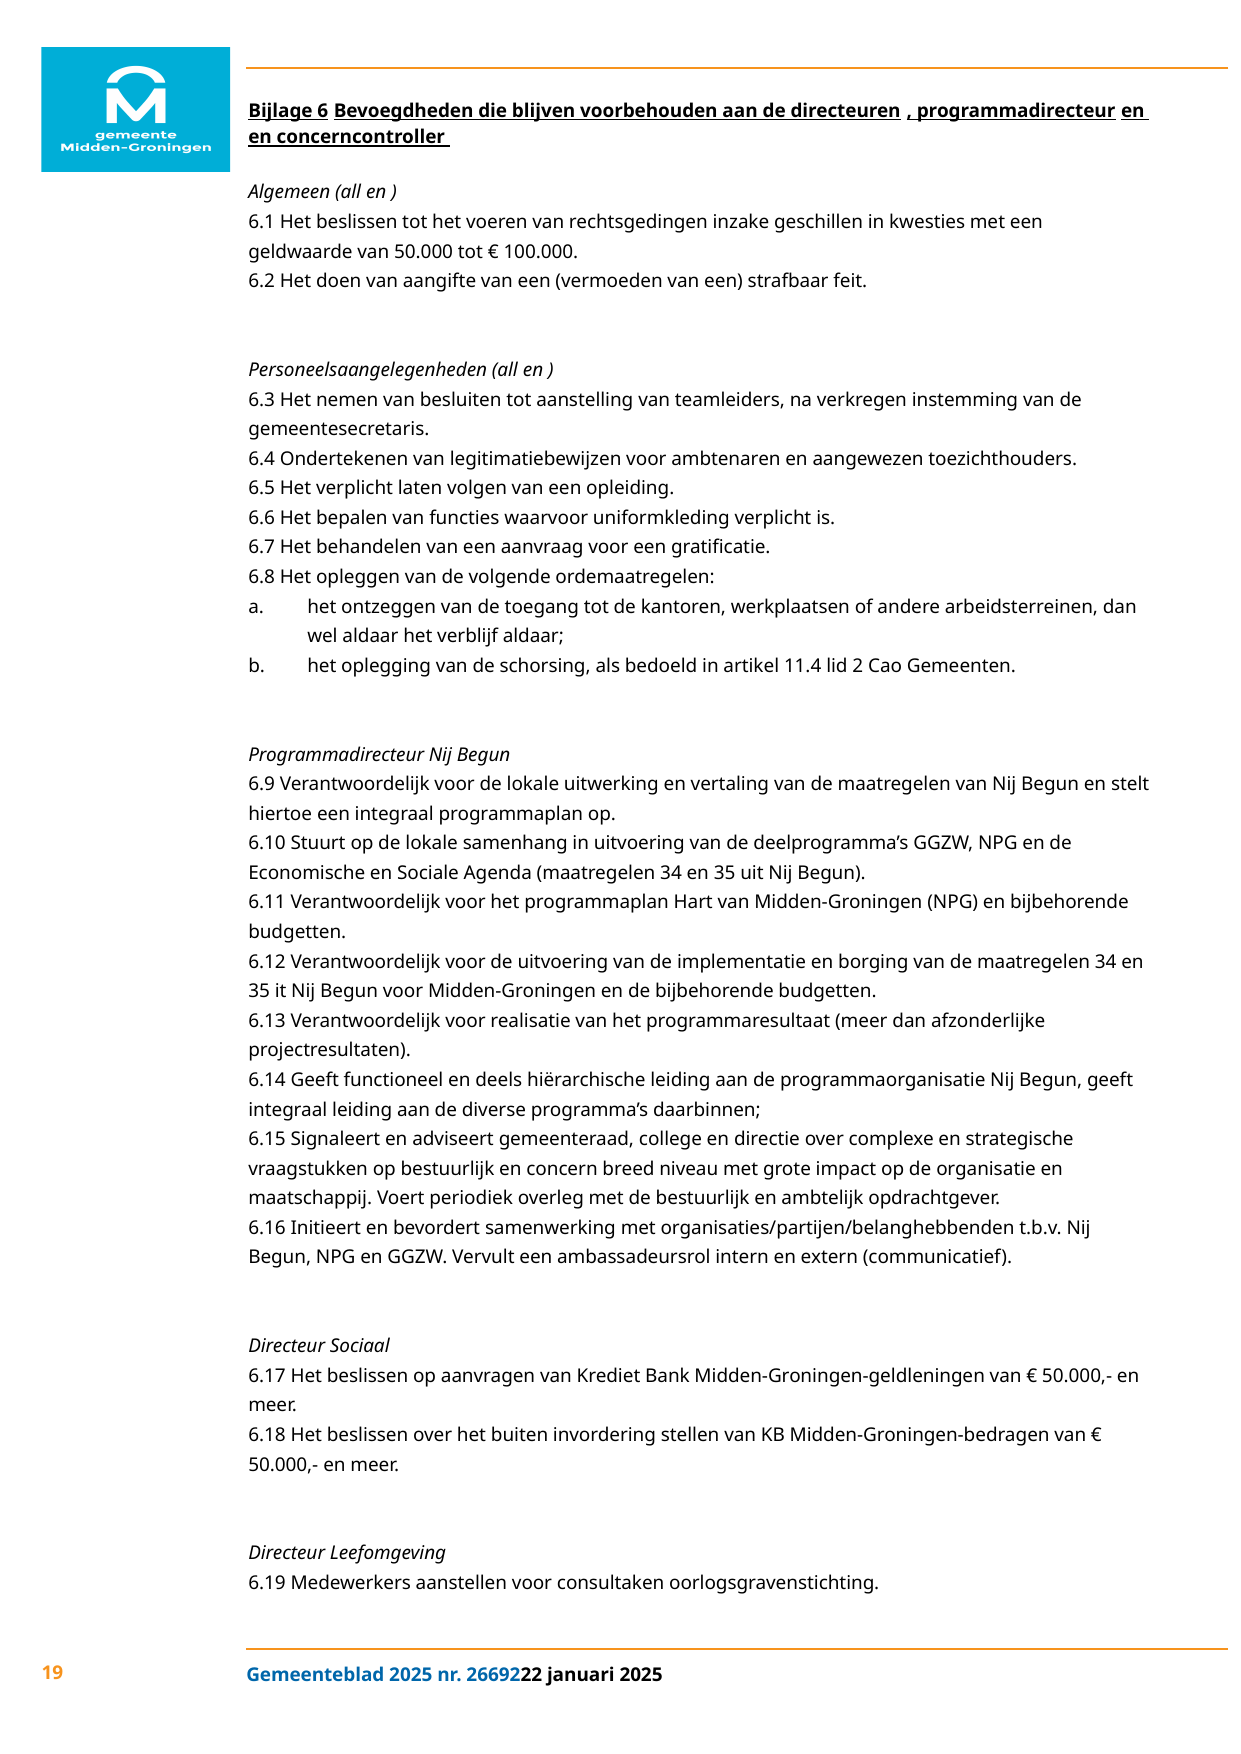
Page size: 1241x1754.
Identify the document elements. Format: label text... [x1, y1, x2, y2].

text 6.17 Het beslissen op aanvragen van Krediet Bank Midden-Groningen-geldleningen van € 50.000,- en meer. [248, 1362, 1152, 1417]
text Directeur Sociaal [248, 1332, 1152, 1358]
text 6.16 Initieert en bevordert samenwerking met organisaties/partijen/belanghebbenden t.b.v. Nij Begun, NPG en GGZW. Vervult een ambassadeursrol intern en extern (communicatief). [248, 1214, 1152, 1269]
text 6.6 Het bepalen van functies waarvoor uniformkleding verplicht is. [248, 504, 1152, 530]
text 6.9 Verantwoordelijk voor de lokale uitwerking en vertaling van de maatregelen van Nij Begun en stelt hiertoe een integraal programmaplan op. [248, 770, 1152, 826]
text 6.8 Het opleggen van de volgende ordemaatregelen: [248, 563, 1152, 589]
text 6.4 Ondertekenen van legitimatiebewijzen voor ambtenaren en aangewezen toezichthouders. [248, 445, 1152, 471]
text 6.5 Het verplicht laten volgen van een opleiding. [248, 474, 1152, 500]
text 6.14 Geeft functioneel en deels hiërarchische leiding aan de programmaorganisatie Nij Begun, geeft integraal leiding aan de diverse programma’s daarbinnen; [248, 1066, 1152, 1121]
text 6.13 Verantwoordelijk voor realisatie van het programmaresultaat (meer dan afzonderlijke projectresultaten). [248, 1007, 1152, 1062]
text 6.12 Verantwoordelijk voor de uitvoering van de implementatie en borging van de maatregelen 34 en 35 it Nij Begun voor Midden-Groningen en de bijbehorende budgetten. [248, 948, 1152, 1003]
text 6.10 Stuurt op de lokale samenhang in uitvoering van de deelprogramma’s GGZW, NPG en de Economische en Sociale Agenda (maatregelen 34 en 35 uit Nij Begun). [248, 829, 1152, 885]
text 6.18 Het beslissen over het buiten invordering stellen van KB Midden-Groningen-bedragen van € 50.000,- en meer. [248, 1421, 1152, 1476]
picture [184, 146, 190, 153]
text Personeelsaangelegenheden (all en ) [248, 356, 1152, 382]
text Bijlage 6 Bevoegdheden die blijven voorbehouden aan de directeuren , programmadirecteur en en concerncontroller [248, 95, 1152, 149]
list het ontzeggen van de toegang tot de kantoren, werkplaatsen of andere arbeidsterreinen, dan wel aldaar het verblijf aldaar; [248, 593, 1152, 648]
text Programmadirecteur Nij Begun [248, 741, 1152, 766]
text Directeur Leefomgeving [248, 1539, 1152, 1565]
text 6.19 Medewerkers aanstellen voor consultaken oorlogsgravenstichting. [248, 1569, 1152, 1595]
text 6.1 Het beslissen tot het voeren van rechtsgedingen inzake geschillen in kwesties met een geldwaarde van 50.000 tot € 100.000. [248, 208, 1152, 263]
text Algemeen (all en ) [248, 179, 1152, 204]
text 6.11 Verantwoordelijk voor het programmaplan Hart van Midden-Groningen (NPG) en bijbehorende budgetten. [248, 889, 1152, 944]
text 6.7 Het behandelen van een aanvraag voor een gratificatie. [248, 534, 1152, 559]
text 6.3 Het nemen van besluiten tot aanstelling van teamleiders, na verkregen instemming van de gemeentesecretaris. [248, 386, 1152, 441]
list het oplegging van de schorsing, als bedoeld in artikel 11.4 lid 2 Cao Gemeenten. [248, 652, 1152, 678]
text 6.2 Het doen van aangifte van een (vermoeden van een) strafbaar feit. [248, 267, 1152, 293]
text 6.15 Signaleert en adviseert gemeenteraad, college en directie over complexe en strategische vraagstukken op bestuurlijk en concern breed niveau met grote impact op de organisatie en maatschappij. Voert periodiek overleg met de bestuurlijk en ambtelijk opdrachtgever. [248, 1125, 1152, 1210]
picture [107, 89, 165, 122]
picture [108, 66, 164, 82]
